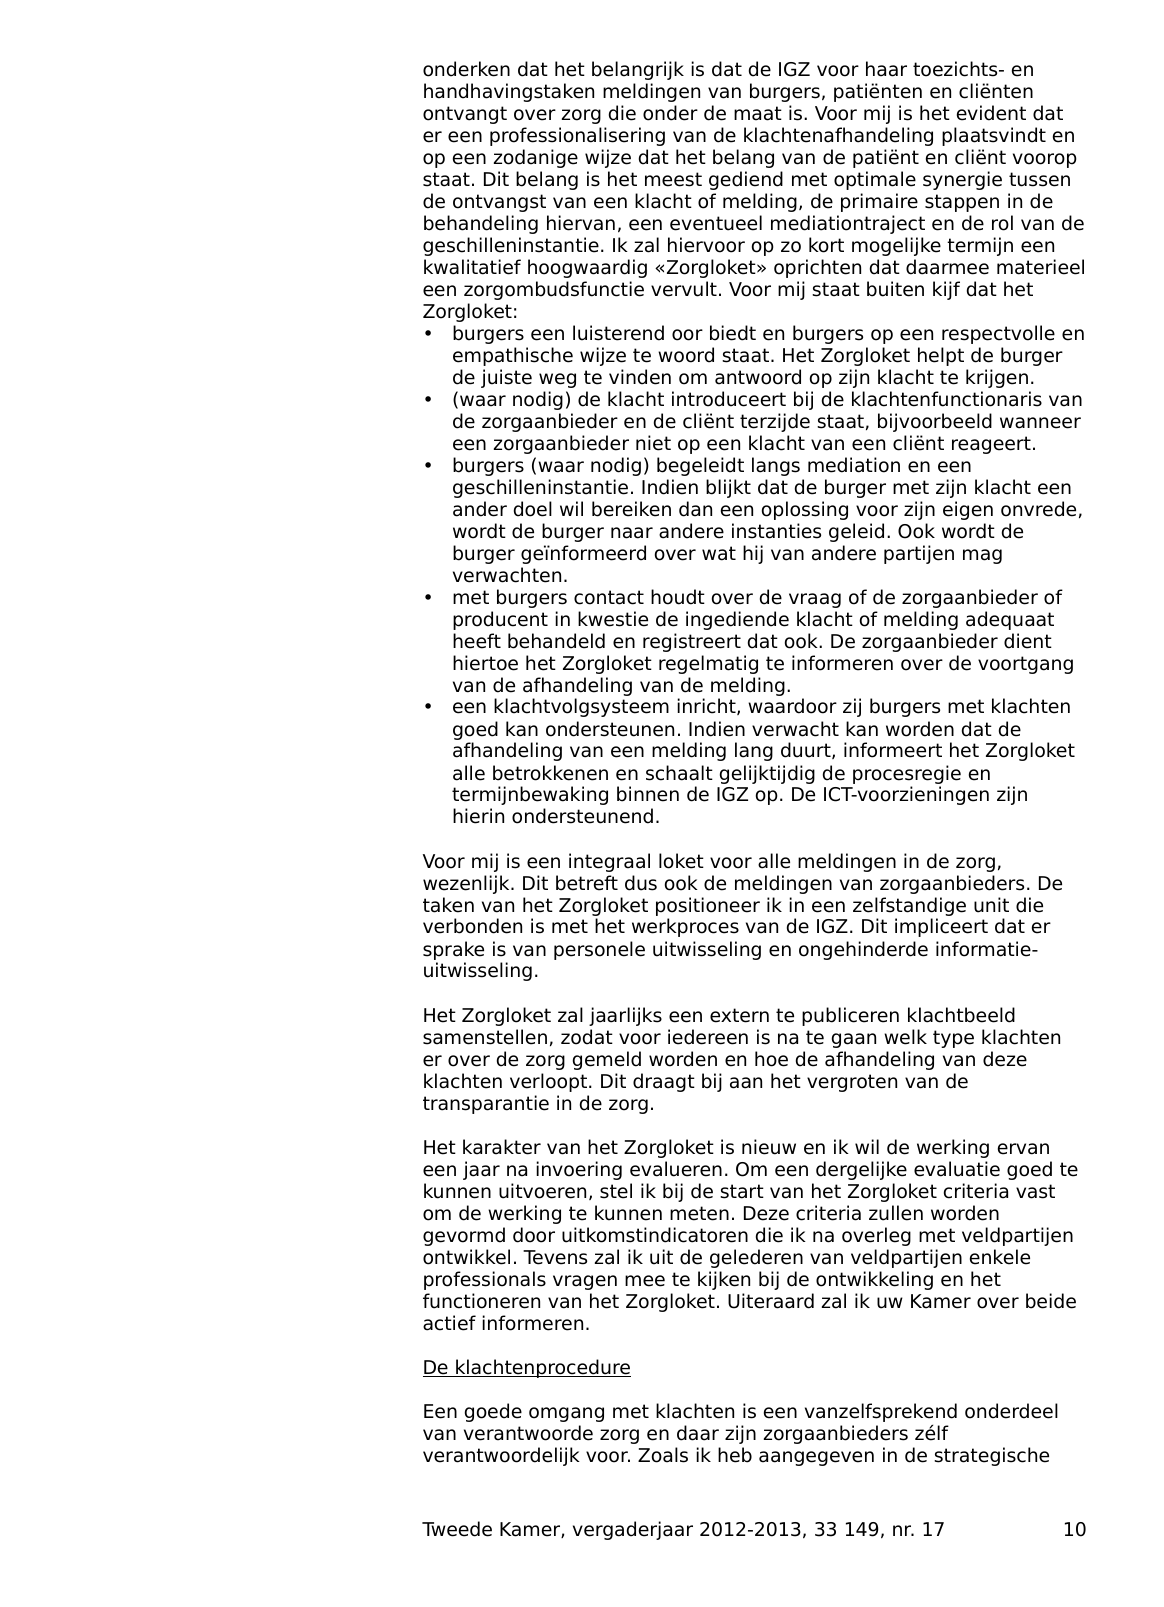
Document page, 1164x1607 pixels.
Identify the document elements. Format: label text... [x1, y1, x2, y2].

text Een goede omgang met klachten is een vanzelfsprekend onderdeel van verantwoorde zorg en daar zijn zorgaanbieders zélf verantwoordelijk voor. Zoals ik heb aangegeven in de strategische [422, 1401, 1087, 1467]
text onderken dat het belangrijk is dat de IGZ voor haar toezichts- en handhavingstaken meldingen van burgers, patiënten en cliënten ontvangt over zorg die onder de maat is. Voor mij is het evident dat er een professionalisering van de klachtenafhandeling plaatsvindt en op een zodanige wijze dat het belang van de patiënt en cliënt voorop staat. Dit belang is het meest gediend met optimale synergie tussen de ontvangst van een klacht of melding, de primaire stappen in de behandeling hiervan, een eventueel mediationtraject en de rol van de geschilleninstantie. Ik zal hiervoor op zo kort mogelijke termijn een kwalitatief hoogwaardig «Zorgloket» oprichten dat daarmee materieel een zorgombudsfunctie vervult. Voor mij staat buiten kijf dat het Zorgloket: [422, 59, 1087, 323]
text • burgers een luisterend oor biedt en burgers op een respectvolle en empathische wijze te woord staat. Het Zorgloket helpt de burger de juiste weg te vinden om antwoord op zijn klacht te krijgen. [422, 323, 1087, 389]
subtitle De klachtenprocedure [422, 1357, 1087, 1379]
text • (waar nodig) de klacht introduceert bij de klachtenfunctionaris van de zorgaanbieder en de cliënt terzijde staat, bijvoorbeeld wanneer een zorgaanbieder niet op een klacht van een cliënt reageert. [422, 389, 1087, 455]
text Het karakter van het Zorgloket is nieuw en ik wil de werking ervan een jaar na invoering evalueren. Om een dergelijke evaluatie goed te kunnen uitvoeren, stel ik bij de start van het Zorgloket criteria vast om de werking te kunnen meten. Deze criteria zullen worden gevormd door uitkomstindicatoren die ik na overleg met veldpartijen ontwikkel. Tevens zal ik uit de gelederen van veldpartijen enkele professionals vragen mee te kijken bij de ontwikkeling en het functioneren van het Zorgloket. Uiteraard zal ik uw Kamer over beide actief informeren. [422, 1137, 1087, 1334]
text • een klachtvolgsysteem inricht, waardoor zij burgers met klachten goed kan ondersteunen. Indien verwacht kan worden dat de afhandeling van een melding lang duurt, informeert het Zorgloket alle betrokkenen en schaalt gelijktijdig de procesregie en termijnbewaking binnen de IGZ op. De ICT-voorzieningen zijn hierin ondersteunend. [422, 696, 1087, 828]
text Voor mij is een integraal loket voor alle meldingen in de zorg, wezenlijk. Dit betreft dus ook de meldingen van zorgaanbieders. De taken van het Zorgloket positioneer ik in een zelfstandige unit die verbonden is met het werkproces van de IGZ. Dit impliceert dat er sprake is van personele uitwisseling en ongehinderde informatie-uitwisseling. [422, 851, 1087, 982]
text • burgers (waar nodig) begeleidt langs mediation en een geschilleninstantie. Indien blijkt dat de burger met zijn klacht een ander doel wil bereiken dan een oplossing voor zijn eigen onvrede, wordt de burger naar andere instanties geleid. Ook wordt de burger geïnformeerd over wat hij van andere partijen mag verwachten. [422, 455, 1087, 587]
text • met burgers contact houdt over de vraag of de zorgaanbieder of producent in kwestie de ingediende klacht of melding adequaat heeft behandeld en registreert dat ook. De zorgaanbieder dient hiertoe het Zorgloket regelmatig te informeren over de voortgang van de afhandeling van de melding. [422, 587, 1087, 696]
text Het Zorgloket zal jaarlijks een extern te publiceren klachtbeeld samenstellen, zodat voor iedereen is na te gaan welk type klachten er over de zorg gemeld worden en hoe de afhandeling van deze klachten verloopt. Dit draagt bij aan het vergroten van de transparantie in de zorg. [422, 1004, 1087, 1114]
